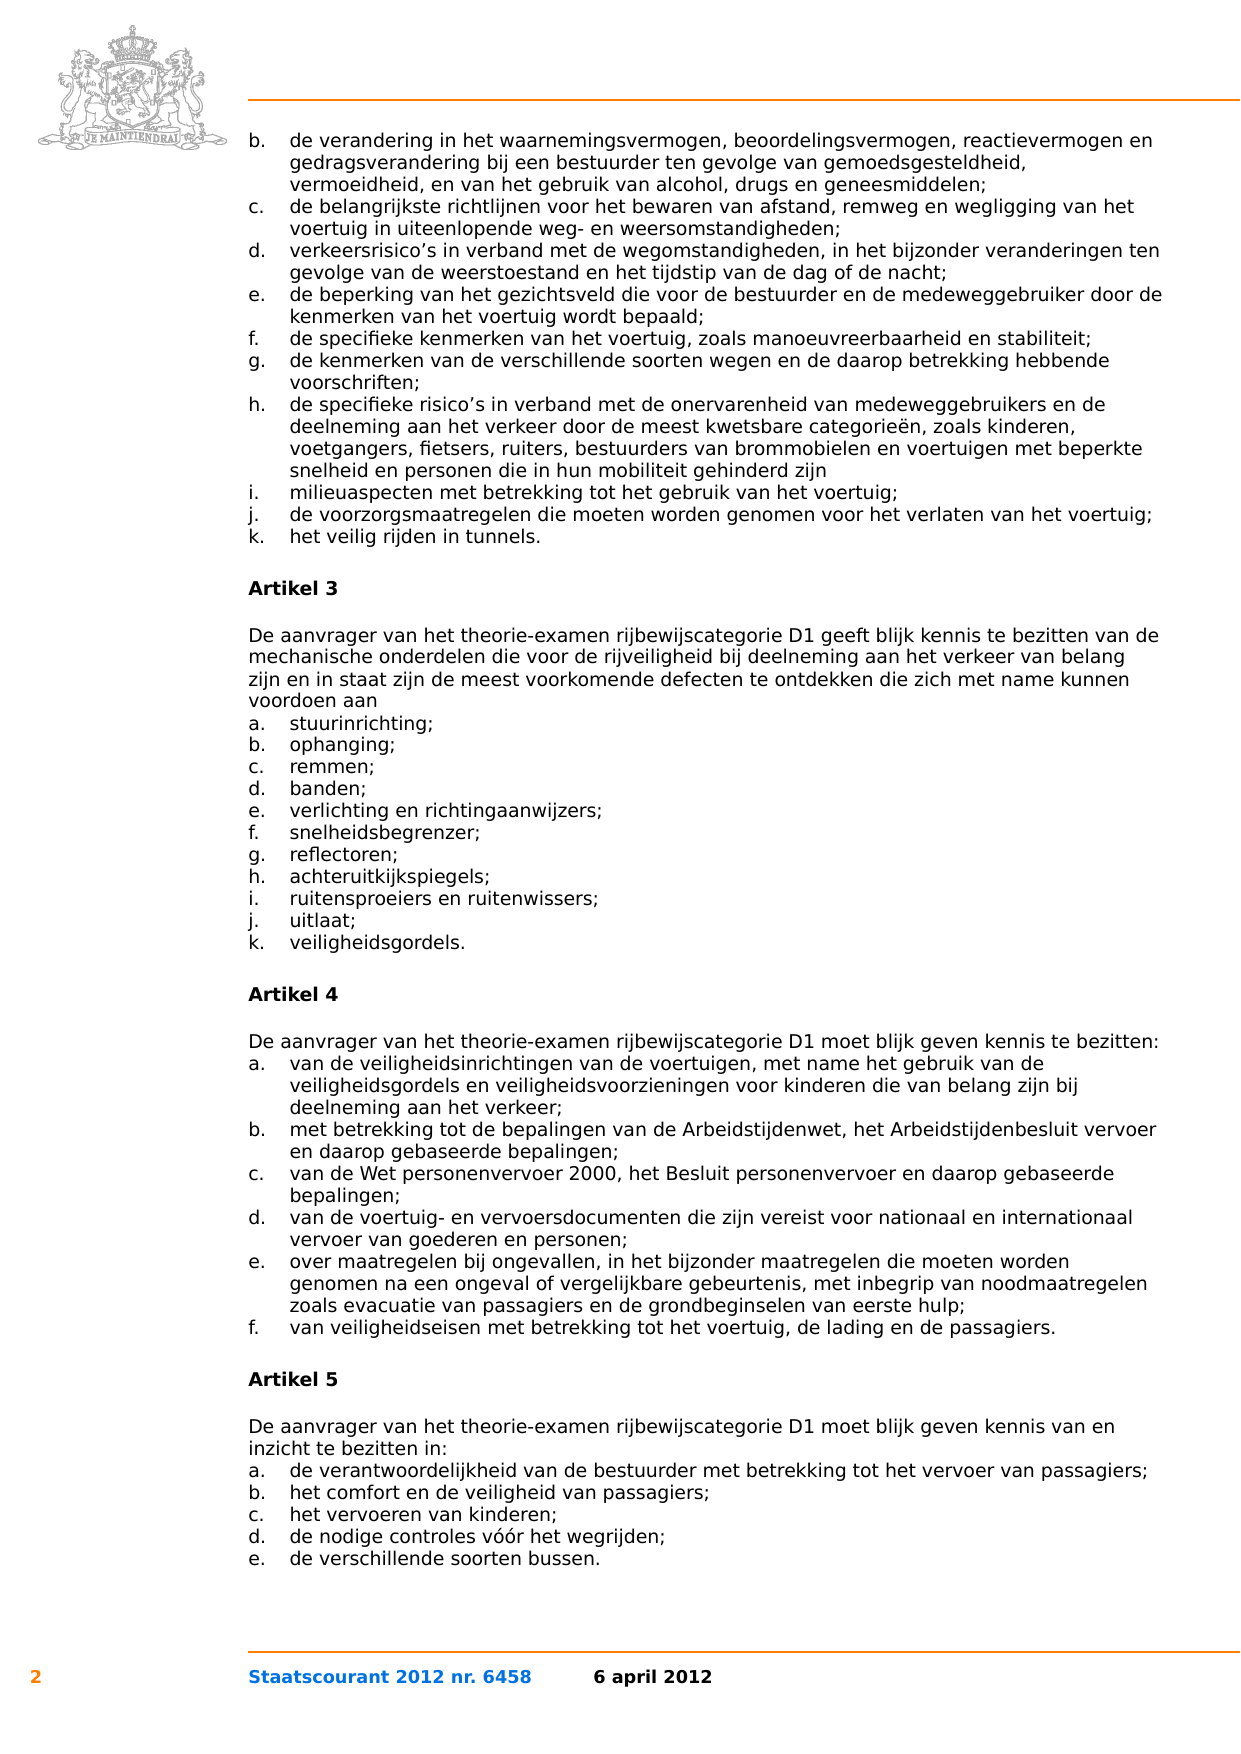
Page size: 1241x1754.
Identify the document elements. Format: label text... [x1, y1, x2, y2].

text j. uitlaat; [248, 910, 1163, 932]
text h. de specifieke risico’s in verband met de onervarenheid van medeweggebruikers en de deelneming aan het verkeer door de meest kwetsbare categorieën, zoals kinderen, voetgangers, fietsers, ruiters, bestuurders van brommobielen en voertuigen met beperkte snelheid en personen die in hun mobiliteit gehinderd zijn [248, 394, 1163, 482]
text c. van de Wet personenvervoer 2000, het Besluit personenvervoer en daarop gebaseerde bepalingen; [248, 1163, 1163, 1207]
subtitle Artikel 3 [248, 577, 1163, 599]
text c. de belangrijkste richtlijnen voor het bewaren van afstand, remweg en wegligging van het voertuig in uiteenlopende weg- en weersomstandigheden; [248, 196, 1163, 240]
text b. het comfort en de veiligheid van passagiers; [248, 1482, 1163, 1504]
text i. milieuaspecten met betrekking tot het gebruik van het voertuig; [248, 482, 1163, 503]
text f. snelheidsbegrenzer; [248, 822, 1163, 844]
text d. banden; [248, 778, 1163, 800]
text f. van veiligheidseisen met betrekking tot het voertuig, de lading en de passagiers. [248, 1317, 1163, 1339]
text e. de beperking van het gezichtsveld die voor de bestuurder en de medeweggebruiker door de kenmerken van het voertuig wordt bepaald; [248, 284, 1163, 328]
text d. verkeersrisico’s in verband met de wegomstandigheden, in het bijzonder veranderingen ten gevolge van de weerstoestand en het tijdstip van de dag of de nacht; [248, 240, 1163, 284]
text a. de verantwoordelijkheid van de bestuurder met betrekking tot het vervoer van passagiers; [248, 1460, 1163, 1482]
text a. stuurinrichting; [248, 712, 1163, 734]
text e. verlichting en richtingaanwijzers; [248, 800, 1163, 822]
subtitle Artikel 4 [248, 984, 1163, 1006]
text c. het vervoeren van kinderen; [248, 1504, 1163, 1526]
text e. over maatregelen bij ongevallen, in het bijzonder maatregelen die moeten worden genomen na een ongeval of vergelijkbare gebeurtenis, met inbegrip van noodmaatregelen zoals evacuatie van passagiers en de grondbeginselen van eerste hulp; [248, 1251, 1163, 1317]
text De aanvrager van het theorie-examen rijbewijscategorie D1 geeft blijk kennis te bezitten van de mechanische onderdelen die voor de rijveiligheid bij deelneming aan het verkeer van belang zijn en in staat zijn de meest voorkomende defecten te ontdekken die zich met name kunnen voordoen aan [248, 624, 1163, 712]
text c. remmen; [248, 756, 1163, 778]
text k. veiligheidsgordels. [248, 932, 1163, 954]
text b. de verandering in het waarnemingsvermogen, beoordelingsvermogen, reactievermogen en gedragsverandering bij een bestuurder ten gevolge van gemoedsgesteldheid, vermoeidheid, en van het gebruik van alcohol, drugs en geneesmiddelen; [248, 130, 1163, 196]
text a. van de veiligheidsinrichtingen van de voertuigen, met name het gebruik van de veiligheidsgordels en veiligheidsvoorzieningen voor kinderen die van belang zijn bij deelneming aan het verkeer; [248, 1053, 1163, 1119]
text j. de voorzorgsmaatregelen die moeten worden genomen voor het verlaten van het voertuig; [248, 503, 1163, 526]
text e. de verschillende soorten bussen. [248, 1548, 1163, 1570]
text g. reflectoren; [248, 844, 1163, 866]
text De aanvrager van het theorie-examen rijbewijscategorie D1 moet blijk geven kennis te bezitten: [248, 1031, 1163, 1053]
text d. van de voertuig- en vervoersdocumenten die zijn vereist voor nationaal en internationaal vervoer van goederen en personen; [248, 1207, 1163, 1251]
text d. de nodige controles vóór het wegrijden; [248, 1526, 1163, 1548]
text f. de specifieke kenmerken van het voertuig, zoals manoeuvreerbaarheid en stabiliteit; [248, 328, 1163, 350]
text b. ophanging; [248, 734, 1163, 756]
text b. met betrekking tot de bepalingen van de Arbeidstijdenwet, het Arbeidstijdenbesluit vervoer en daarop gebaseerde bepalingen; [248, 1119, 1163, 1163]
text k. het veilig rijden in tunnels. [248, 526, 1163, 547]
text i. ruitensproeiers en ruitenwissers; [248, 888, 1163, 910]
text h. achteruitkijkspiegels; [248, 866, 1163, 888]
text De aanvrager van het theorie-examen rijbewijscategorie D1 moet blijk geven kennis van en inzicht te bezitten in: [248, 1416, 1163, 1460]
text g. de kenmerken van de verschillende soorten wegen en de daarop betrekking hebbende voorschriften; [248, 350, 1163, 394]
picture [38, 25, 227, 150]
subtitle Artikel 5 [248, 1369, 1163, 1391]
